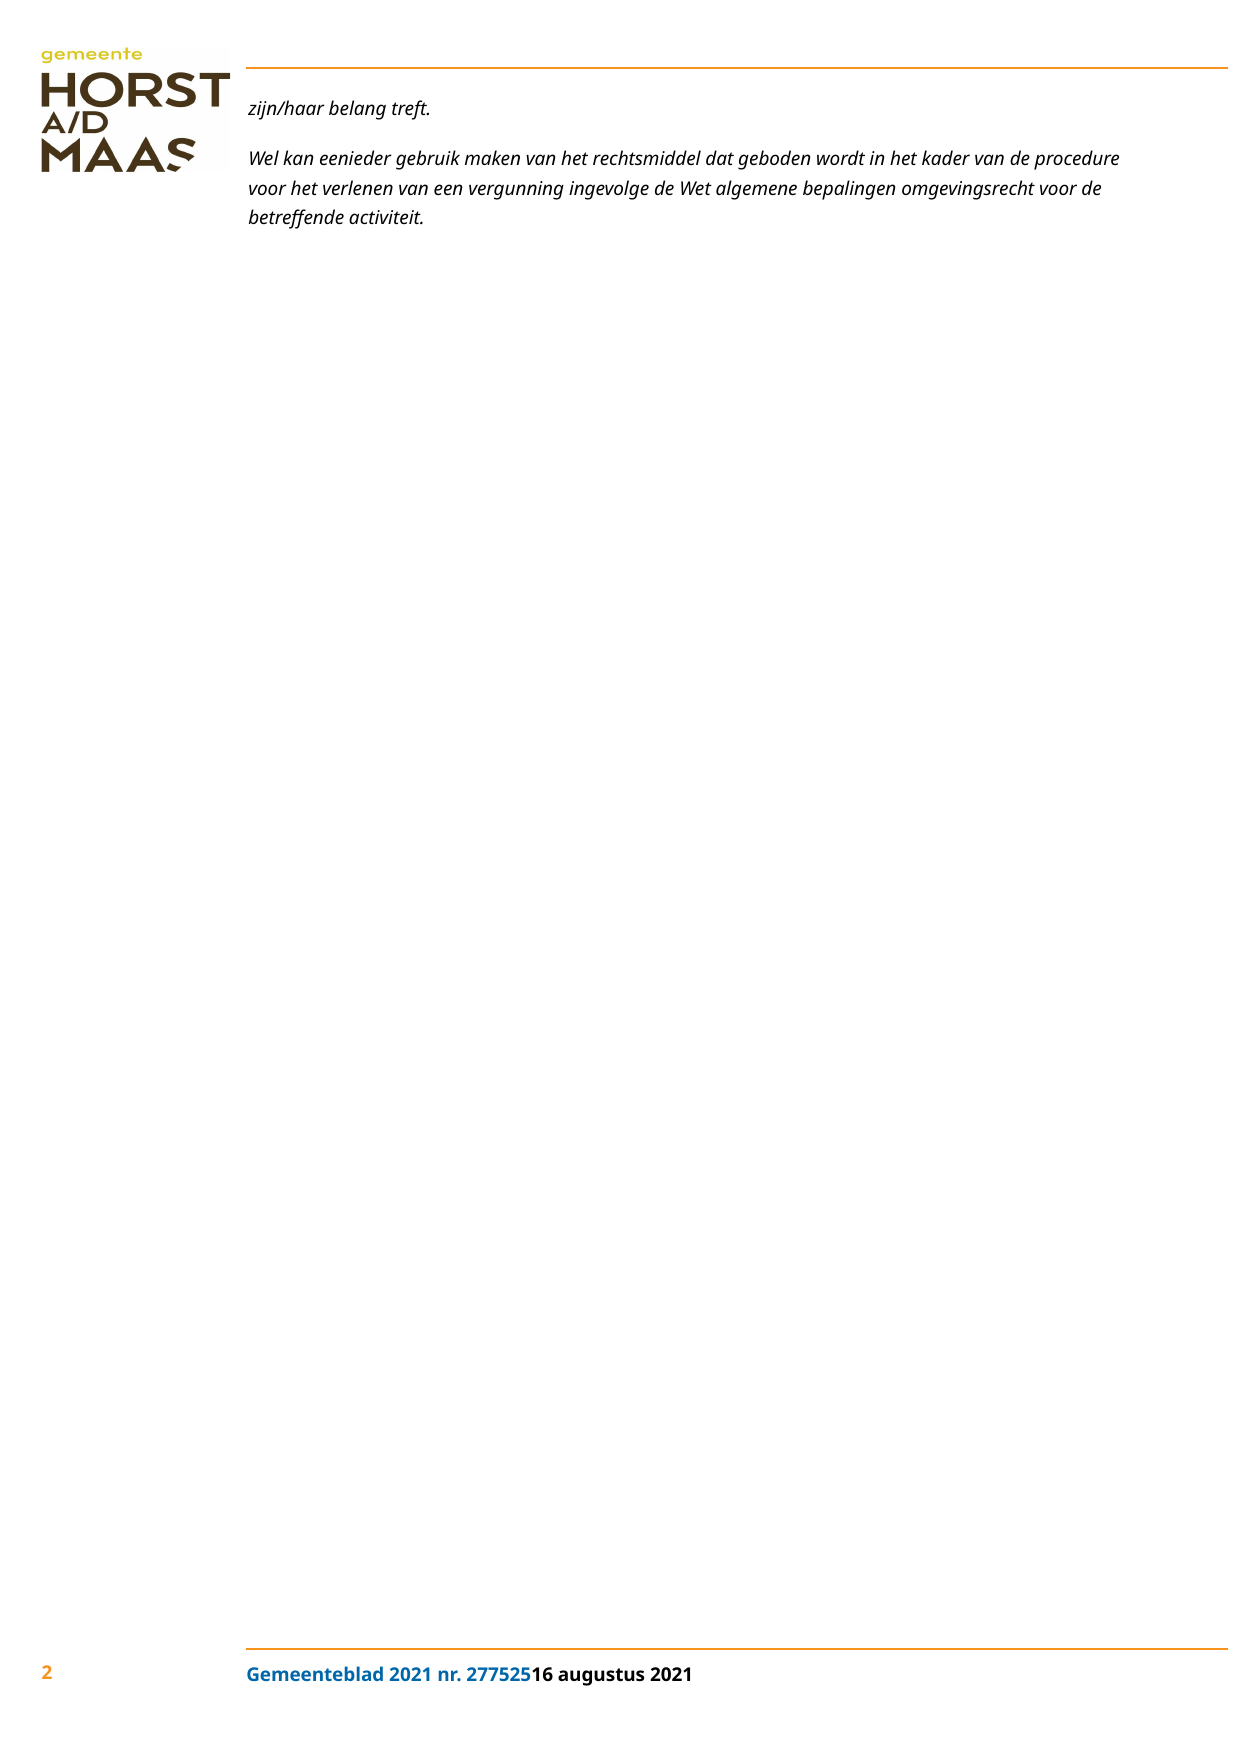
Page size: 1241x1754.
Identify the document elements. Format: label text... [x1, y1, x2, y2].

text Wel kan eenieder gebruik maken van het rechtsmiddel dat geboden wordt in het kader van de procedure voor het verlenen van een vergunning ingevolge de Wet algemene bepalingen omgevingsrecht voor de betreffende activiteit. [248, 145, 1152, 230]
text zijn/haar belang treft. [248, 95, 1152, 121]
picture [41, 47, 231, 172]
